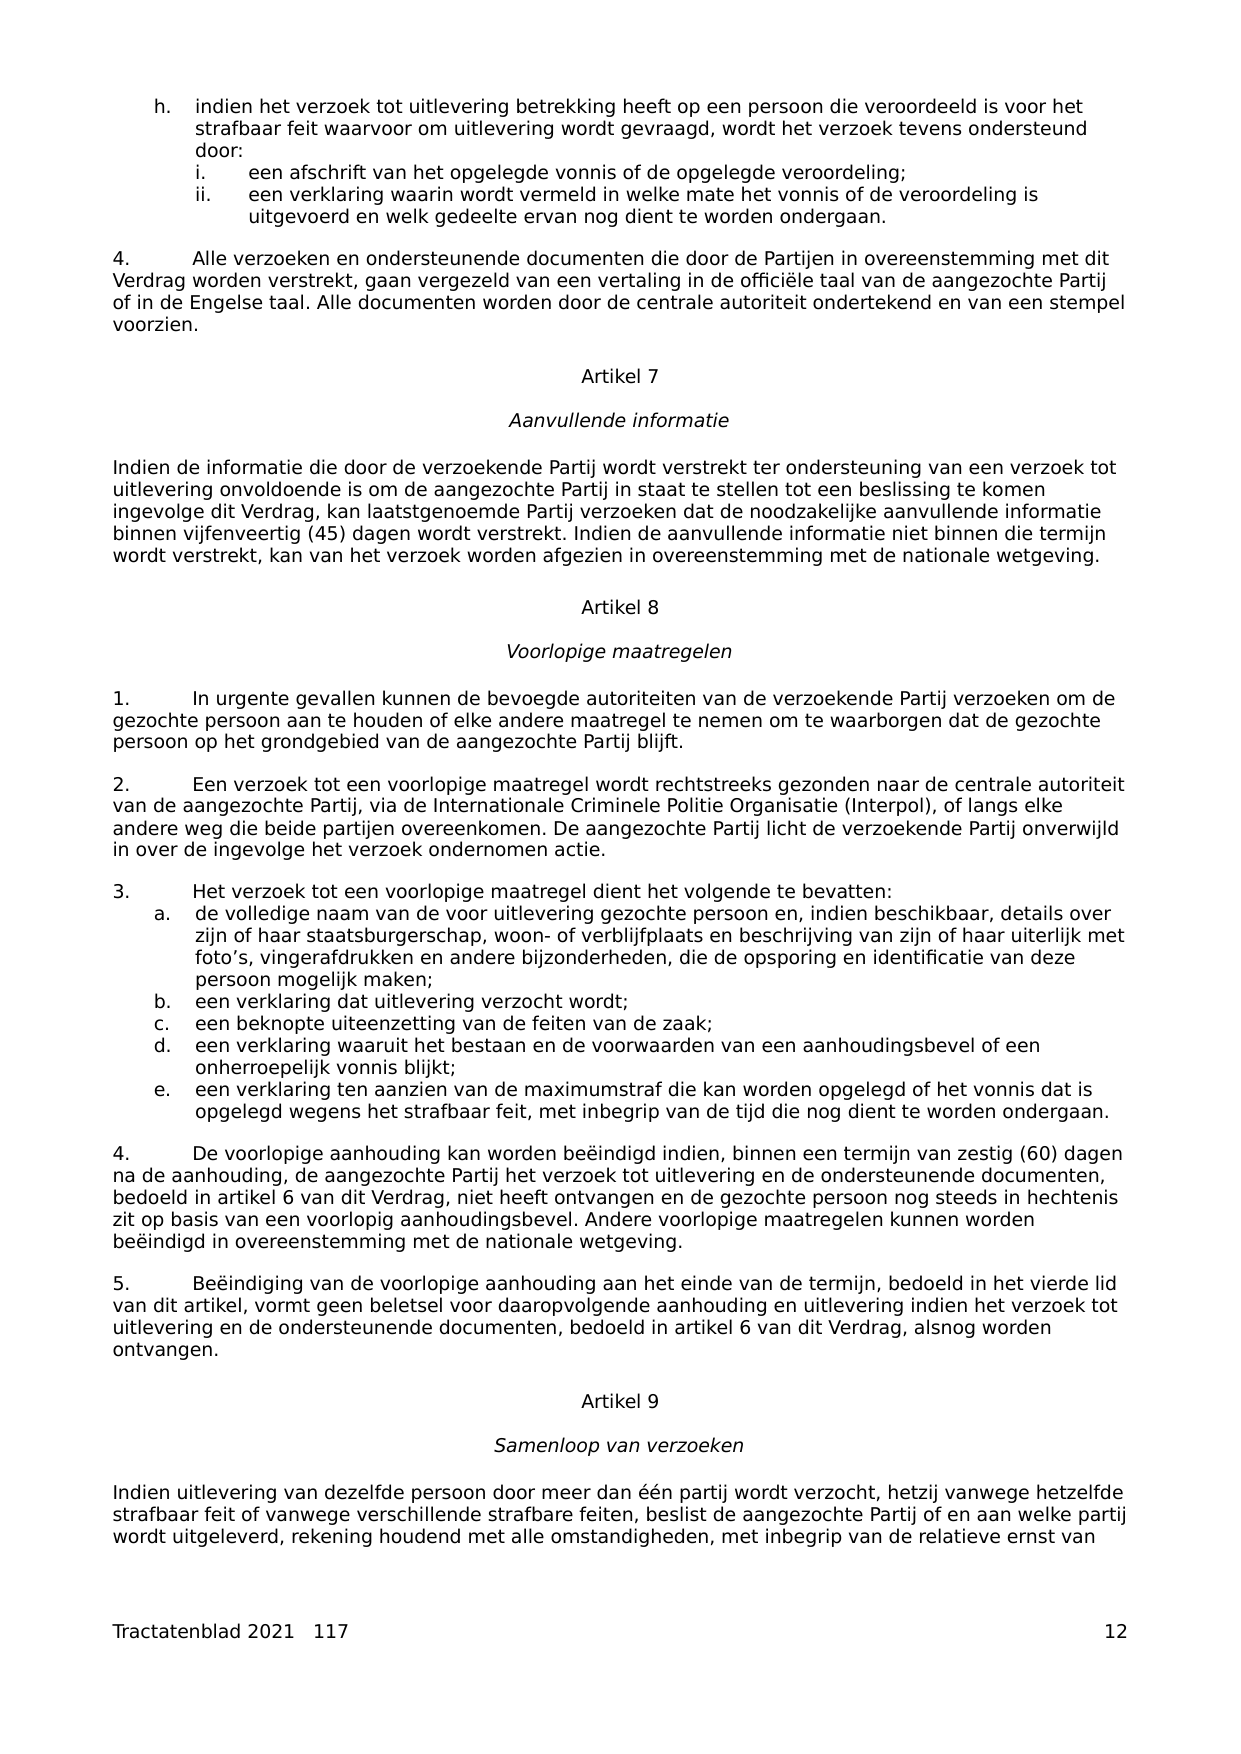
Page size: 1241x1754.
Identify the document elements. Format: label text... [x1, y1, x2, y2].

text 4. Alle verzoeken en ondersteunende documenten die door de Partijen in overeenstemming met dit Verdrag worden verstrekt, gaan vergezeld van een vertaling in de officiële taal van de aangezochte Partij of in de Engelse taal. Alle documenten worden door de centrale autoriteit ondertekend en van een stempel voorzien. [112, 248, 1128, 336]
text a. de volledige naam van de voor uitlevering gezochte persoon en, indien beschikbaar, details over zijn of haar staatsburgerschap, woon- of verblijfplaats en beschrijving van zijn of haar uiterlijk met foto’s, vingerafdrukken en andere bijzonderheden, die de opsporing en identificatie van deze persoon mogelijk maken; [153, 903, 1128, 991]
text ii. een verklaring waarin wordt vermeld in welke mate het vonnis of de veroordeling is uitgevoerd en welk gedeelte ervan nog dient te worden ondergaan. [195, 184, 1128, 228]
text h. indien het verzoek tot uitlevering betrekking heeft op een persoon die veroordeeld is voor het strafbaar feit waarvoor om uitlevering wordt gevraagd, wordt het verzoek tevens ondersteund door: [153, 96, 1128, 162]
subtitle Artikel 8 Voorlopige maatregelen [112, 597, 1128, 662]
text b. een verklaring dat uitlevering verzocht wordt; [153, 991, 1128, 1013]
subtitle Artikel 7 Aanvullende informatie [112, 366, 1128, 432]
text 5. Beëindiging van de voorlopige aanhouding aan het einde van de termijn, bedoeld in het vierde lid van dit artikel, vormt geen beletsel voor daaropvolgende aanhouding en uitlevering indien het verzoek tot uitlevering en de ondersteunende documenten, bedoeld in artikel 6 van dit Verdrag, alsnog worden ontvangen. [112, 1273, 1128, 1361]
subtitle Artikel 9 Samenloop van verzoeken [112, 1391, 1128, 1457]
text e. een verklaring ten aanzien van de maximumstraf die kan worden opgelegd of het vonnis dat is opgelegd wegens het strafbaar feit, met inbegrip van de tijd die nog dient te worden ondergaan. [153, 1079, 1128, 1123]
text 2. Een verzoek tot een voorlopige maatregel wordt rechtstreeks gezonden naar de centrale autoriteit van de aangezochte Partij, via de Internationale Criminele Politie Organisatie (Interpol), of langs elke andere weg die beide partijen overeenkomen. De aangezochte Partij licht de verzoekende Partij onverwijld in over de ingevolge het verzoek ondernomen actie. [112, 773, 1128, 861]
text 3. Het verzoek tot een voorlopige maatregel dient het volgende te bevatten: [112, 881, 1128, 903]
text i. een afschrift van het opgelegde vonnis of de opgelegde veroordeling; [195, 162, 1128, 184]
text 1. In urgente gevallen kunnen de bevoegde autoriteiten van de verzoekende Partij verzoeken om de gezochte persoon aan te houden of elke andere maatregel te nemen om te waarborgen dat de gezochte persoon op het grondgebied van de aangezochte Partij blijft. [112, 687, 1128, 753]
text 4. De voorlopige aanhouding kan worden beëindigd indien, binnen een termijn van zestig (60) dagen na de aanhouding, de aangezochte Partij het verzoek tot uitlevering en de ondersteunende documenten, bedoeld in artikel 6 van dit Verdrag, niet heeft ontvangen en de gezochte persoon nog steeds in hechtenis zit op basis van een voorlopig aanhoudingsbevel. Andere voorlopige maatregelen kunnen worden beëindigd in overeenstemming met de nationale wetgeving. [112, 1143, 1128, 1253]
text Indien uitlevering van dezelfde persoon door meer dan één partij wordt verzocht, hetzij vanwege hetzelfde strafbaar feit of vanwege verschillende strafbare feiten, beslist de aangezochte Partij of en aan welke partij wordt uitgeleverd, rekening houdend met alle omstandigheden, met inbegrip van de relatieve ernst van [112, 1482, 1128, 1548]
text c. een beknopte uiteenzetting van de feiten van de zaak; [153, 1013, 1128, 1035]
text Indien de informatie die door de verzoekende Partij wordt verstrekt ter ondersteuning van een verzoek tot uitlevering onvoldoende is om de aangezochte Partij in staat te stellen tot een beslissing te komen ingevolge dit Verdrag, kan laatstgenoemde Partij verzoeken dat de noodzakelijke aanvullende informatie binnen vijfenveertig (45) dagen wordt verstrekt. Indien de aanvullende informatie niet binnen die termijn wordt verstrekt, kan van het verzoek worden afgezien in overeenstemming met de nationale wetgeving. [112, 457, 1128, 567]
text d. een verklaring waaruit het bestaan en de voorwaarden van een aanhoudingsbevel of een onherroepelijk vonnis blijkt; [153, 1035, 1128, 1079]
